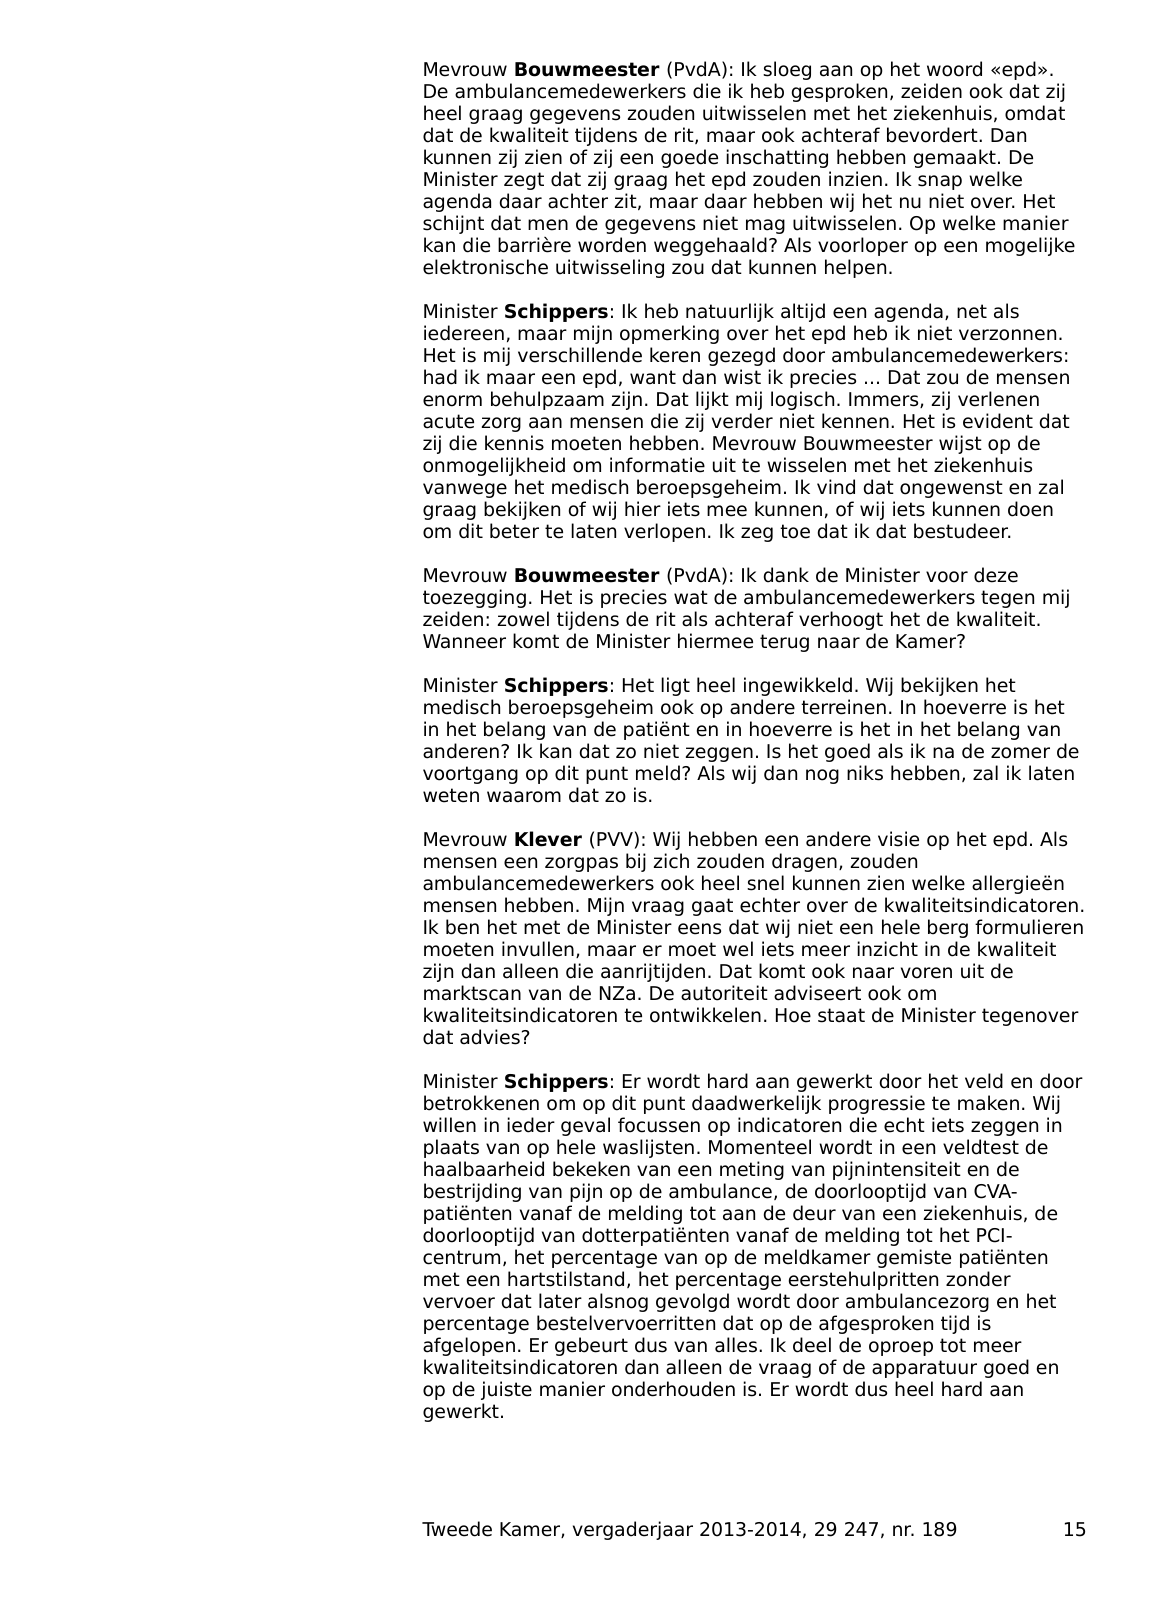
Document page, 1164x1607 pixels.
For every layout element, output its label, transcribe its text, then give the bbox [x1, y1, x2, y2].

text Minister Schippers: Het ligt heel ingewikkeld. Wij bekijken het medisch beroepsgeheim ook op andere terreinen. In hoeverre is het in het belang van de patiënt en in hoeverre is het in het belang van anderen? Ik kan dat zo niet zeggen. Is het goed als ik na de zomer de voortgang op dit punt meld? Als wij dan nog niks hebben, zal ik laten weten waarom dat zo is. [422, 675, 1087, 807]
text Mevrouw Bouwmeester (PvdA): Ik dank de Minister voor deze toezegging. Het is precies wat de ambulancemedewerkers tegen mij zeiden: zowel tijdens de rit als achteraf verhoogt het de kwaliteit. Wanneer komt de Minister hiermee terug naar de Kamer? [422, 565, 1087, 653]
text Minister Schippers: Ik heb natuurlijk altijd een agenda, net als iedereen, maar mijn opmerking over het epd heb ik niet verzonnen. Het is mij verschillende keren gezegd door ambulancemedewerkers: had ik maar een epd, want dan wist ik precies ... Dat zou de mensen enorm behulpzaam zijn. Dat lijkt mij logisch. Immers, zij verlenen acute zorg aan mensen die zij verder niet kennen. Het is evident dat zij die kennis moeten hebben. Mevrouw Bouwmeester wijst op de onmogelijkheid om informatie uit te wisselen met het ziekenhuis vanwege het medisch beroepsgeheim. Ik vind dat ongewenst en zal graag bekijken of wij hier iets mee kunnen, of wij iets kunnen doen om dit beter te laten verlopen. Ik zeg toe dat ik dat bestudeer. [422, 301, 1087, 543]
text Minister Schippers: Er wordt hard aan gewerkt door het veld en door betrokkenen om op dit punt daadwerkelijk progressie te maken. Wij willen in ieder geval focussen op indicatoren die echt iets zeggen in plaats van op hele waslijsten. Momenteel wordt in een veldtest de haalbaarheid bekeken van een meting van pijnintensiteit en de bestrijding van pijn op de ambulance, de doorlooptijd van CVA-patiënten vanaf de melding tot aan de deur van een ziekenhuis, de doorlooptijd van dotterpatiënten vanaf de melding tot het PCI-centrum, het percentage van op de meldkamer gemiste patiënten met een hartstilstand, het percentage eerstehulpritten zonder vervoer dat later alsnog gevolgd wordt door ambulancezorg en het percentage bestelvervoerritten dat op de afgesproken tijd is afgelopen. Er gebeurt dus van alles. Ik deel de oproep tot meer kwaliteitsindicatoren dan alleen de vraag of de apparatuur goed en op de juiste manier onderhouden is. Er wordt dus heel hard aan gewerkt. [422, 1071, 1087, 1423]
text Mevrouw Klever (PVV): Wij hebben een andere visie op het epd. Als mensen een zorgpas bij zich zouden dragen, zouden ambulancemedewerkers ook heel snel kunnen zien welke allergieën mensen hebben. Mijn vraag gaat echter over de kwaliteitsindicatoren. Ik ben het met de Minister eens dat wij niet een hele berg formulieren moeten invullen, maar er moet wel iets meer inzicht in de kwaliteit zijn dan alleen die aanrijtijden. Dat komt ook naar voren uit de marktscan van de NZa. De autoriteit adviseert ook om kwaliteitsindicatoren te ontwikkelen. Hoe staat de Minister tegenover dat advies? [422, 829, 1087, 1049]
text Mevrouw Bouwmeester (PvdA): Ik sloeg aan op het woord «epd». De ambulancemedewerkers die ik heb gesproken, zeiden ook dat zij heel graag gegevens zouden uitwisselen met het ziekenhuis, omdat dat de kwaliteit tijdens de rit, maar ook achteraf bevordert. Dan kunnen zij zien of zij een goede inschatting hebben gemaakt. De Minister zegt dat zij graag het epd zouden inzien. Ik snap welke agenda daar achter zit, maar daar hebben wij het nu niet over. Het schijnt dat men de gegevens niet mag uitwisselen. Op welke manier kan die barrière worden weggehaald? Als voorloper op een mogelijke elektronische uitwisseling zou dat kunnen helpen. [422, 59, 1087, 279]
